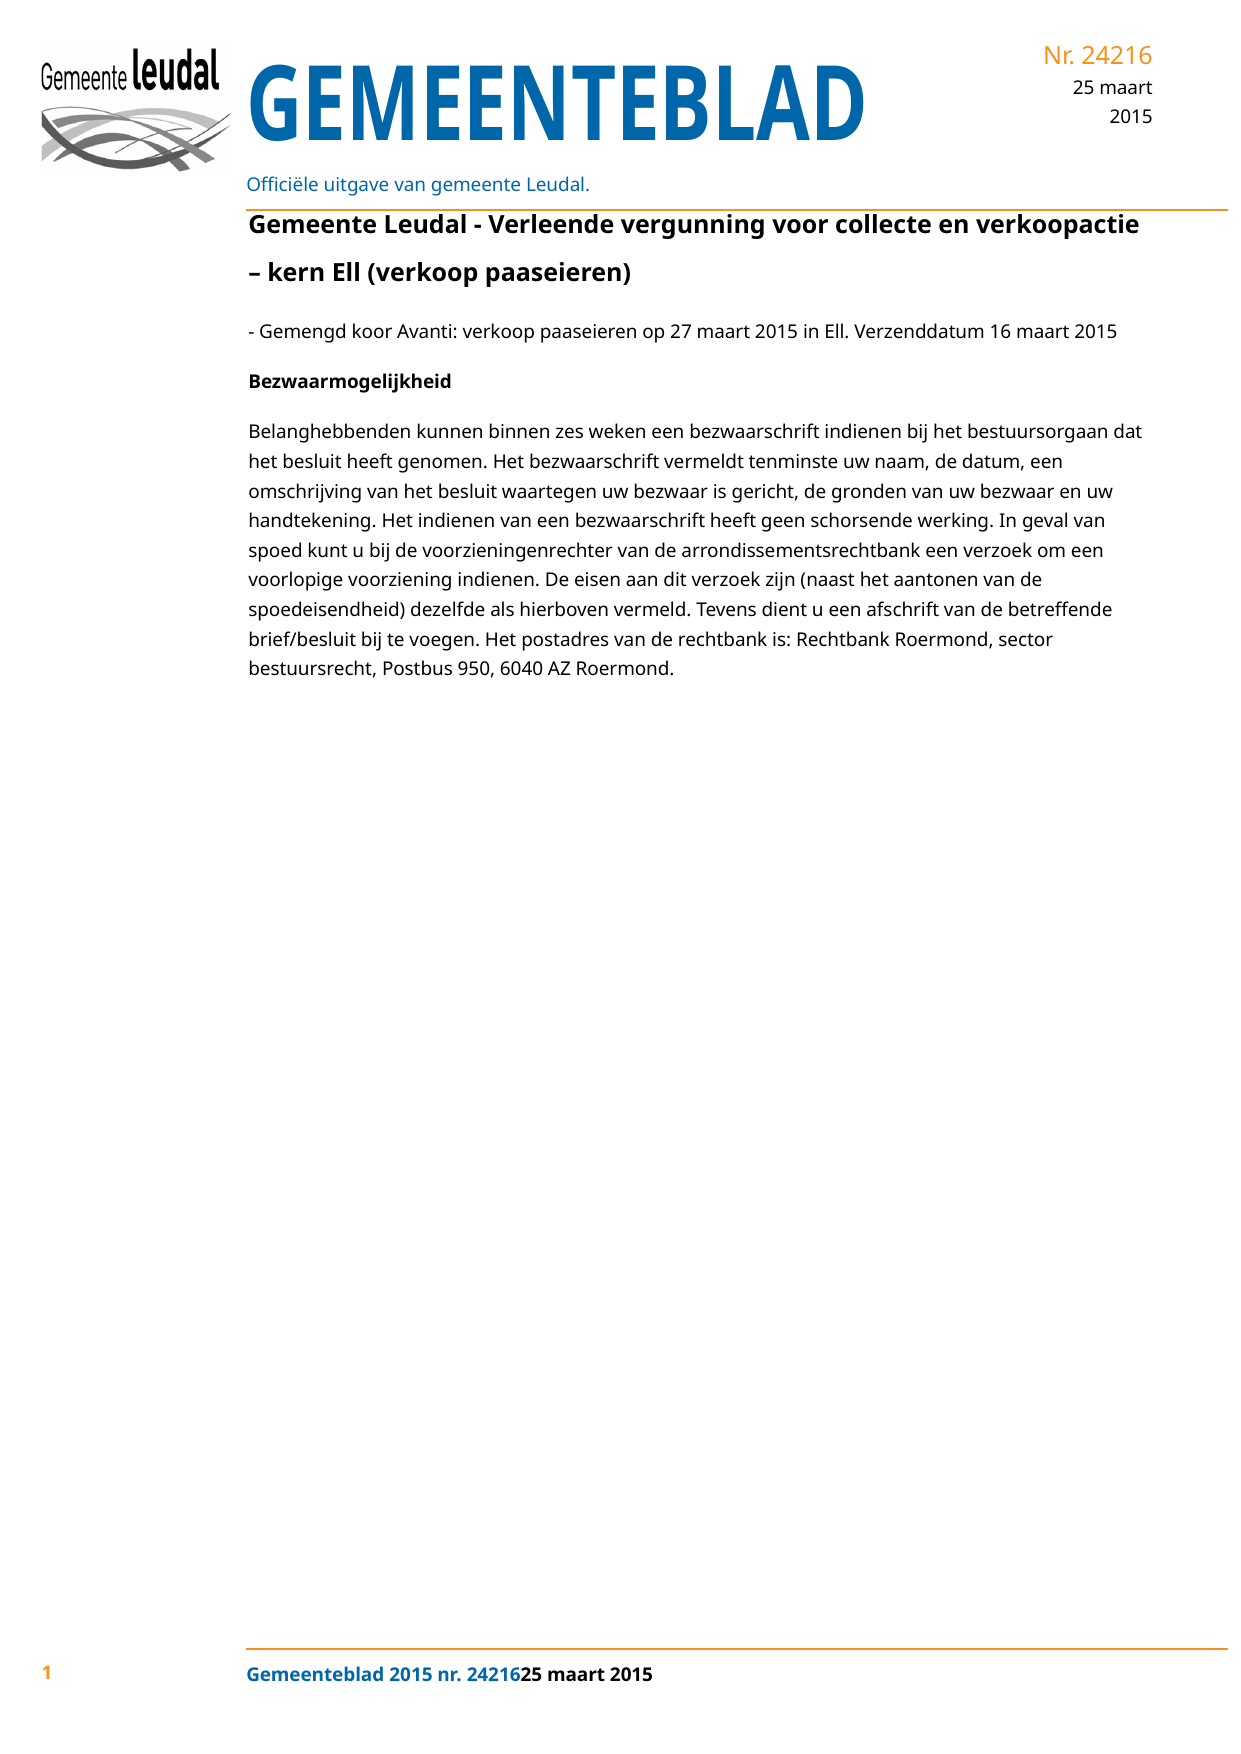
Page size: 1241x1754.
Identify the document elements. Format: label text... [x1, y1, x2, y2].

text Gemeente Leudal - Verleende vergunning voor collecte en verkoopactie – kern Ell (verkoop paaseieren) [248, 211, 1152, 288]
picture [41, 47, 231, 172]
text Belanghebbenden kunnen binnen zes weken een bezwaarschrift indienen bij het bestuursorgaan dat het besluit heeft genomen. Het bezwaarschrift vermeldt tenminste uw naam, de datum, een omschrijving van het besluit waartegen uw bezwaar is gericht, de gronden van uw bezwaar en uw handtekening. Het indienen van een bezwaarschrift heeft geen schorsende werking. In geval van spoed kunt u bij de voorzieningenrechter van de arrondissementsrechtbank een verzoek om een voorlopige voorziening indienen. De eisen aan dit verzoek zijn (naast het aantonen van de spoedeisendheid) dezelfde als hierboven vermeld. Tevens dient u een afschrift van de betreffende brief/besluit bij te voegen. Het postadres van de rechtbank is: Rechtbank Roermond, sector bestuursrecht, Postbus 950, 6040 AZ Roermond. [248, 419, 1152, 681]
text - Gemengd koor Avanti: verkoop paaseieren op 27 maart 2015 in Ell. Verzenddatum 16 maart 2015 [248, 318, 1152, 344]
text Bezwaarmogelijkheid [248, 368, 1152, 394]
